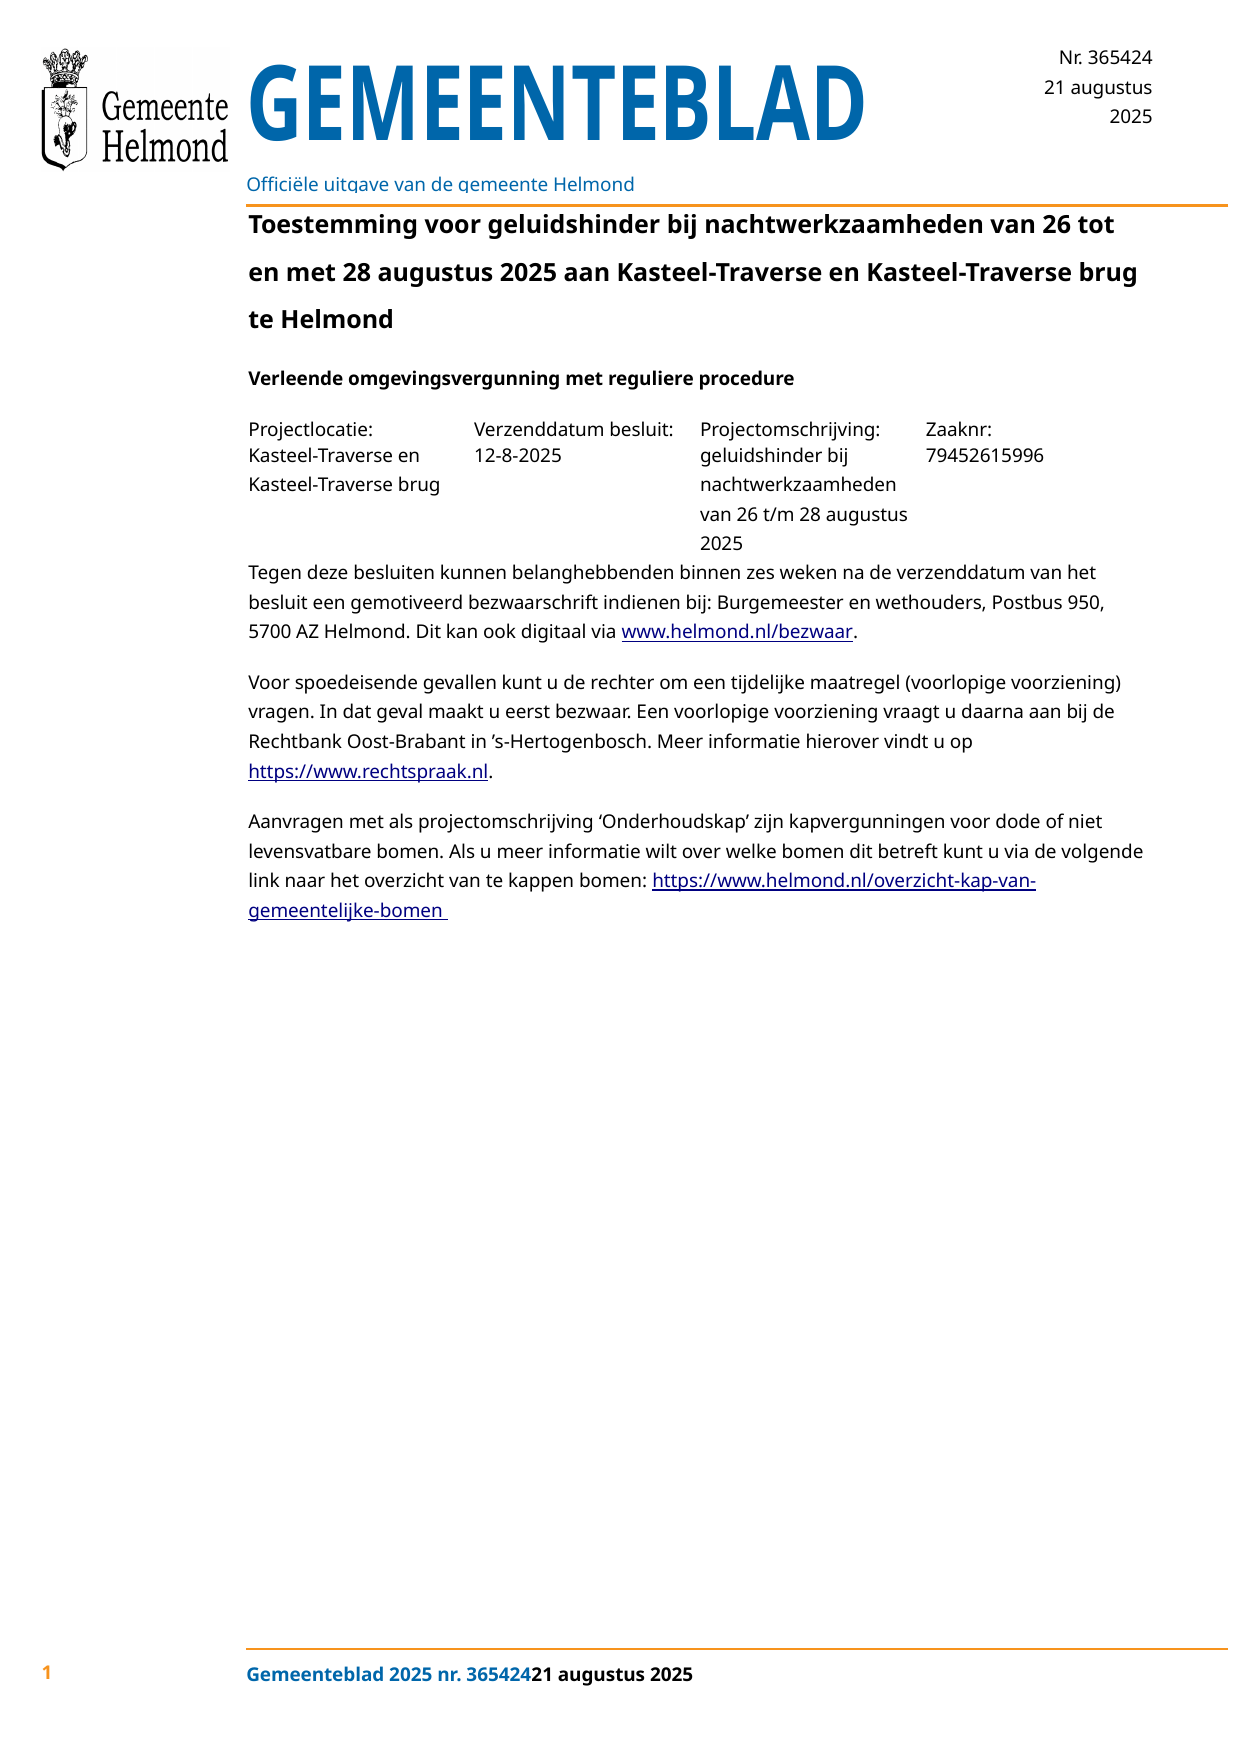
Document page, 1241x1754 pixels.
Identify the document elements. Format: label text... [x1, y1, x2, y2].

table_header Zaaknr: [926, 416, 1152, 442]
text Toestemming voor geluidshinder bij nachtwerkzaamheden van 26 tot en met 28 augustus 2025 aan Kasteel-Traverse en Kasteel-Traverse brug te Helmond [248, 207, 1152, 336]
table_cell Kasteel-Traverse en Kasteel-Traverse brug [248, 442, 474, 556]
text Voor spoedeisende gevallen kunt u de rechter om een tijdelijke maatregel (voorlopige voorziening) vragen. In dat geval maakt u eerst bezwaar. Een voorlopige voorziening vraagt u daarna aan bij de Rechtbank Oost-Brabant in ’s-Hertogenbosch. Meer informatie hierover vindt u op https://www.rechtspraak.nl. [248, 669, 1152, 783]
table_cell 79452615996 [926, 442, 1152, 556]
table_cell geluidshinder bij nachtwerkzaamheden van 26 t/m 28 augustus 2025 [700, 442, 926, 556]
text Tegen deze besluiten kunnen belanghebbenden binnen zes weken na de verzenddatum van het besluit een gemotiveerd bezwaarschrift indienen bij: Burgemeester en wethouders, Postbus 950, 5700 AZ Helmond. Dit kan ook digitaal via www.helmond.nl/bezwaar. [248, 559, 1152, 644]
picture [41, 47, 231, 172]
table_header Projectomschrijving: [700, 416, 926, 442]
text Aanvragen met als projectomschrijving ‘Onderhoudskap’ zijn kapvergunningen voor dode of niet levensvatbare bomen. Als u meer informatie wilt over welke bomen dit betreft kunt u via de volgende link naar het overzicht van te kappen bomen: https://www.helmond.nl/overzicht-kap-van-gemeentelijke-bomen [248, 808, 1152, 923]
table_header Verzenddatum besluit: [474, 416, 700, 442]
table_header Projectlocatie: [248, 416, 474, 442]
text Verleende omgevingsvergunning met reguliere procedure [248, 366, 1152, 391]
table_cell 12-8-2025 [474, 442, 700, 556]
